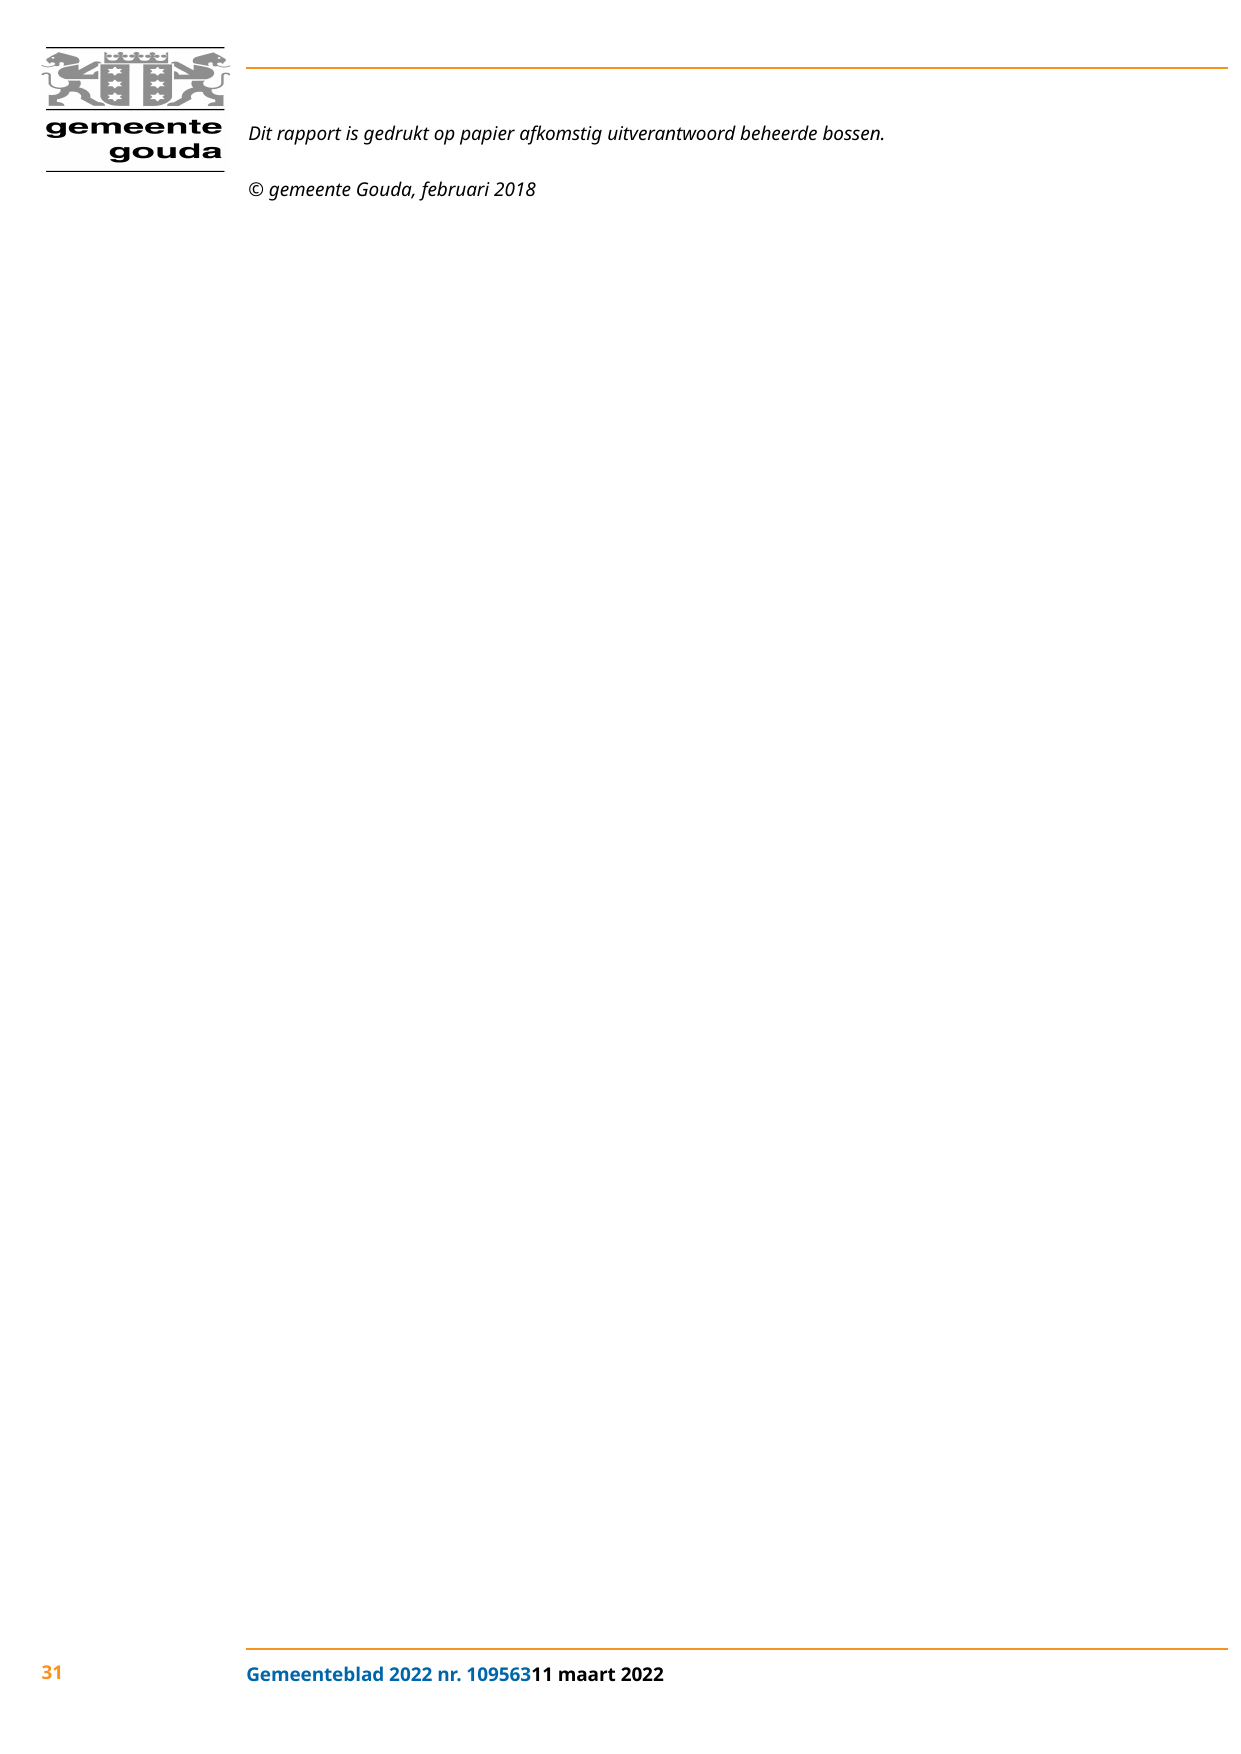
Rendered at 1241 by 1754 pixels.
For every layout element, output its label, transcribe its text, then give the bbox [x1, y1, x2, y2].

table_cell [456, 95, 1152, 121]
picture [41, 47, 231, 172]
table_cell [248, 95, 456, 121]
table_cell Dit rapport is gedrukt op papier afkomstig uitverantwoord beheerde bossen. [248, 121, 1152, 176]
table_cell © gemeente Gouda, februari 2018 [248, 176, 1152, 202]
